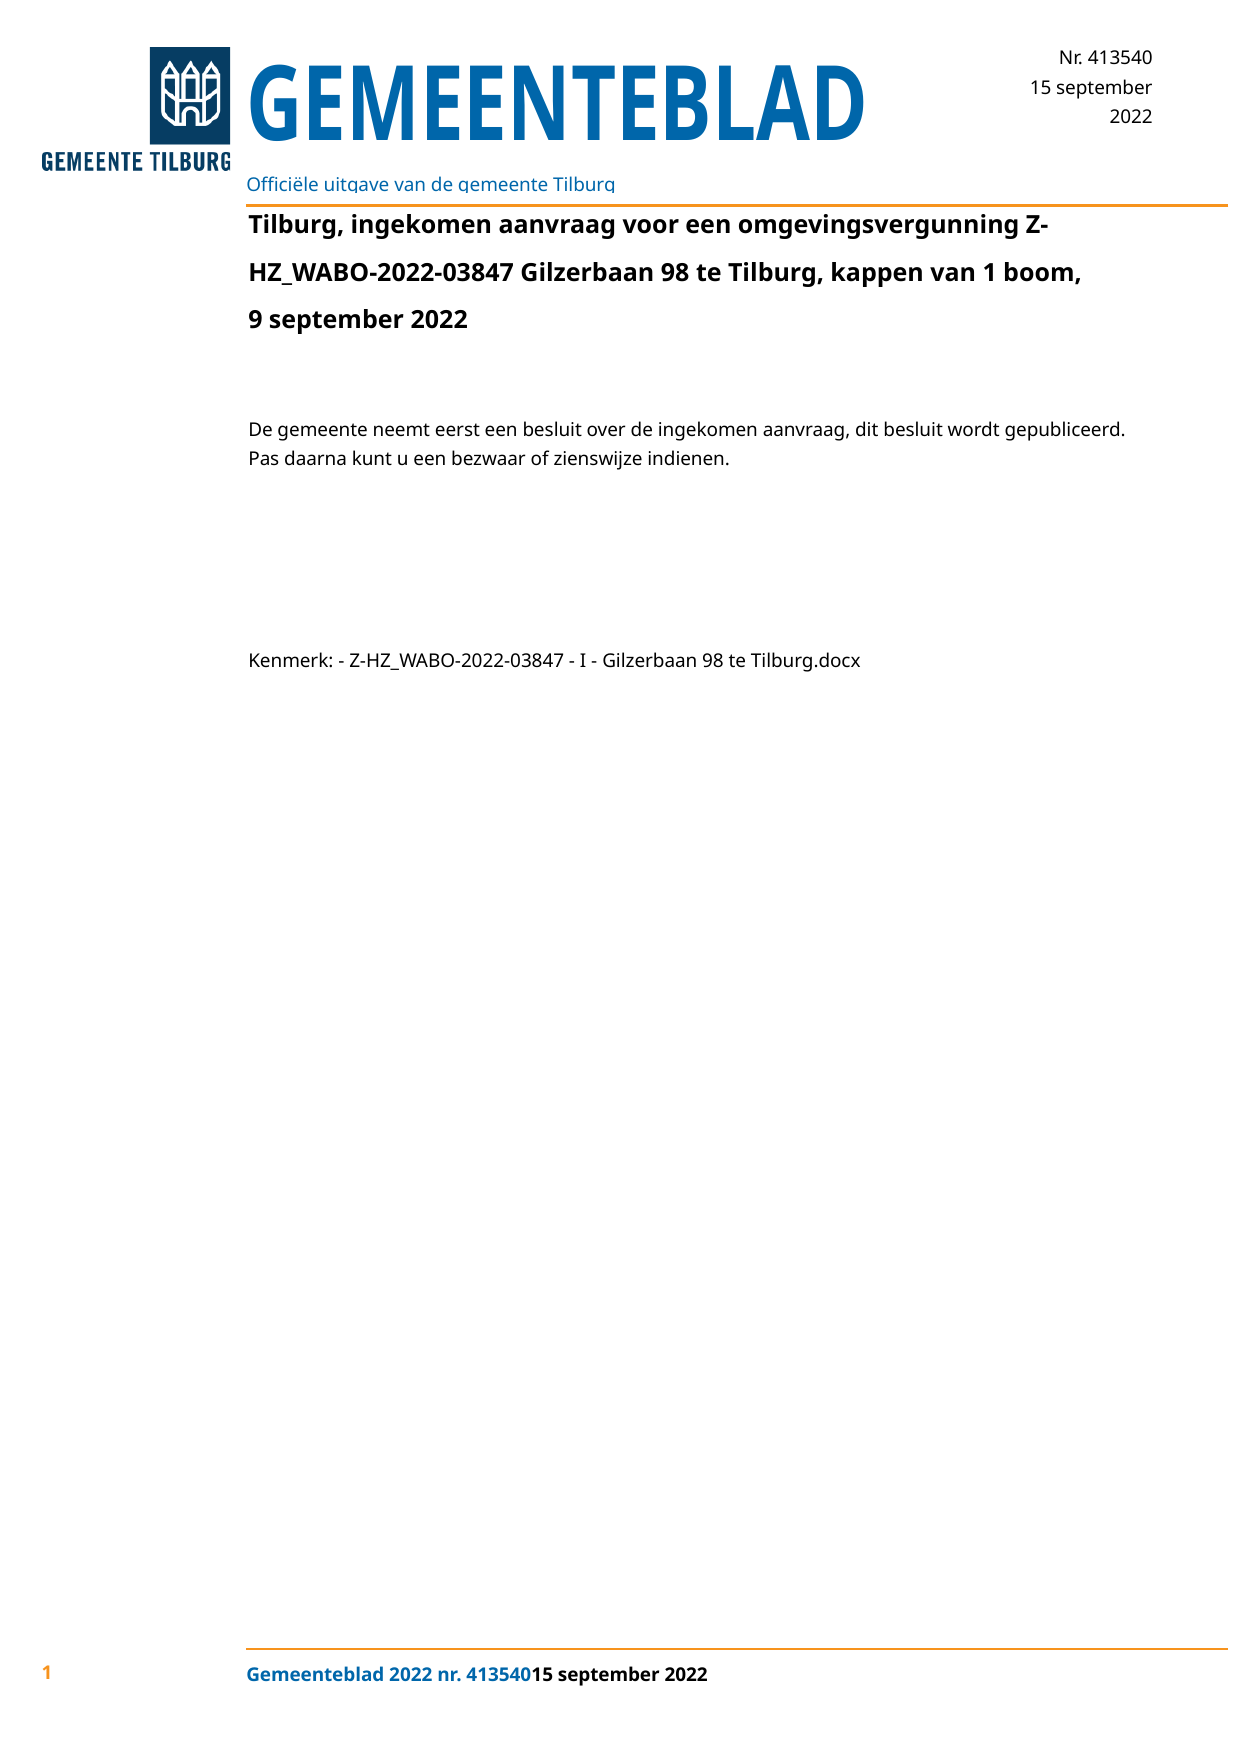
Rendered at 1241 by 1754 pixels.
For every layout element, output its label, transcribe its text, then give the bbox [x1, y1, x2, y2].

picture [41, 47, 231, 172]
text Kenmerk: - Z-HZ_WABO-2022-03847 - I - Gilzerbaan 98 te Tilburg.docx [248, 647, 1152, 673]
text Tilburg, ingekomen aanvraag voor een omgevingsvergunning Z-HZ_WABO-2022-03847 Gilzerbaan 98 te Tilburg, kappen van 1 boom, 9 september 2022 [248, 207, 1152, 336]
text De gemeente neemt eerst een besluit over de ingekomen aanvraag, dit besluit wordt gepubliceerd. Pas daarna kunt u een bezwaar of zienswijze indienen. [248, 416, 1152, 471]
